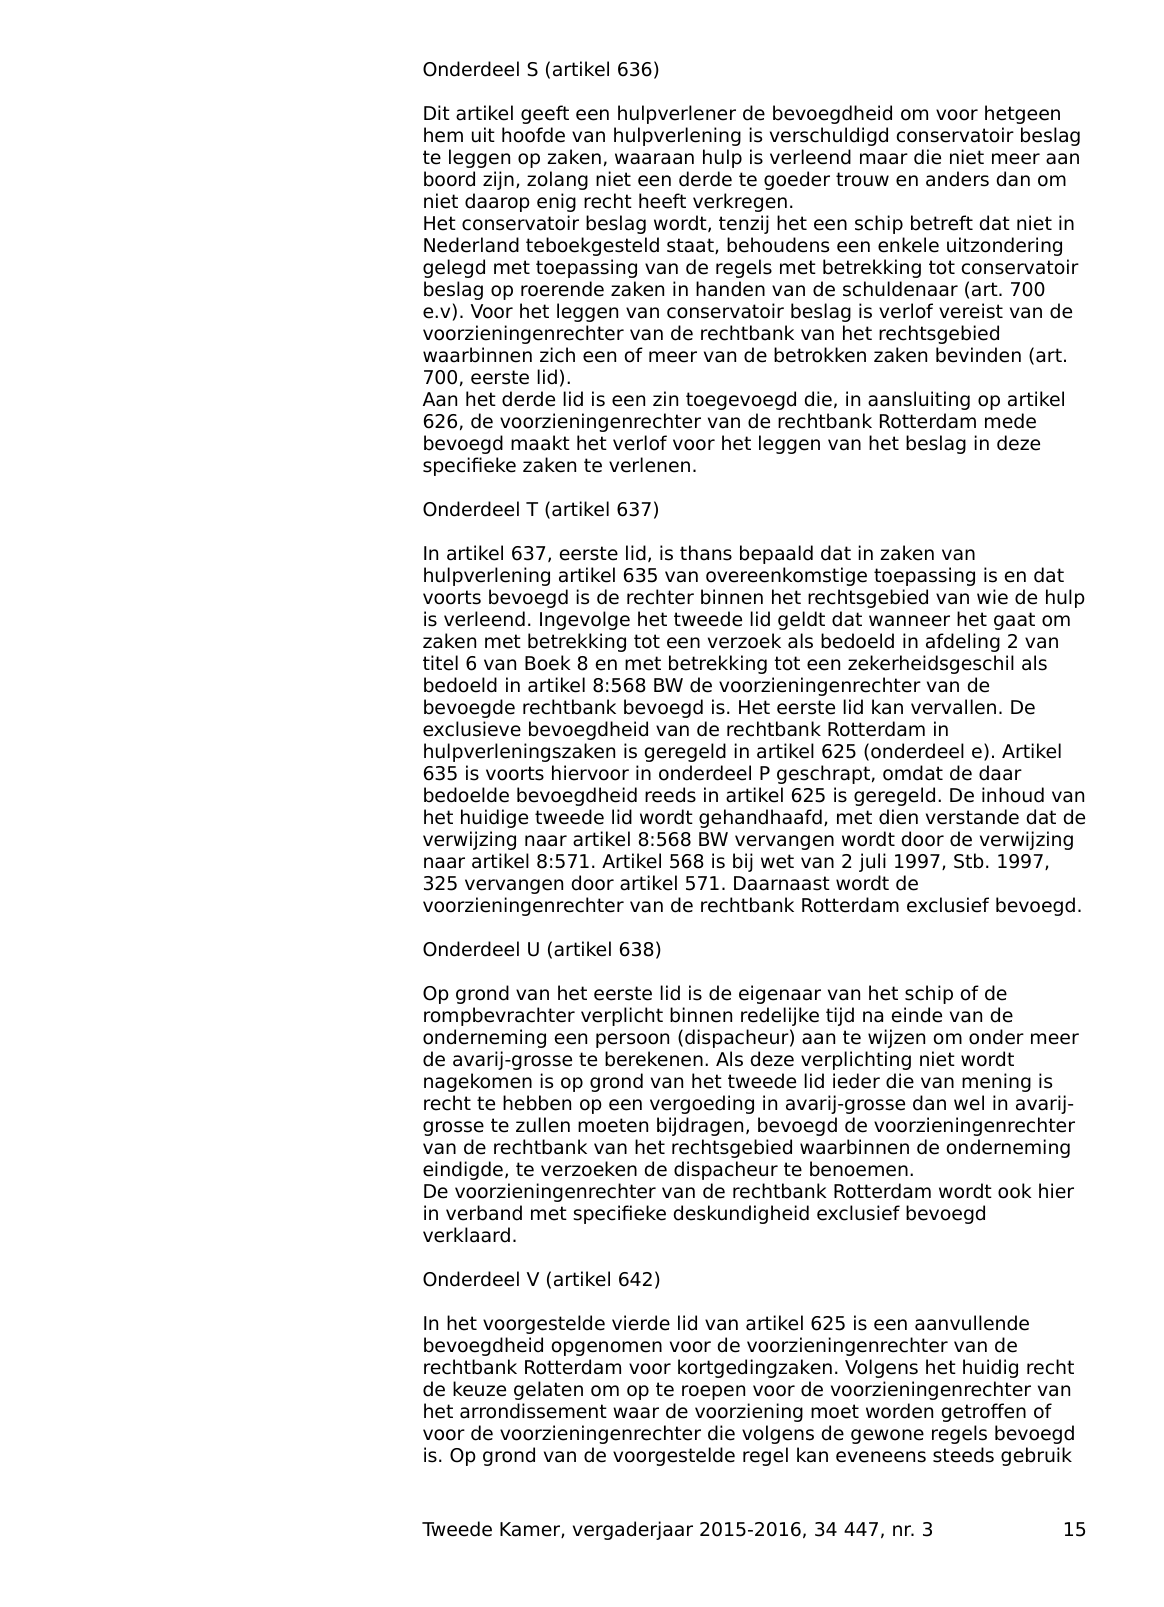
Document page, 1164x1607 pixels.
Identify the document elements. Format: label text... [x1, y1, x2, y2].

text De voorzieningenrechter van de rechtbank Rotterdam wordt ook hier in verband met specifieke deskundigheid exclusief bevoegd verklaard. [422, 1181, 1087, 1247]
subtitle Onderdeel U (artikel 638) [422, 939, 1087, 961]
text Op grond van het eerste lid is de eigenaar van het schip of de rompbevrachter verplicht binnen redelijke tijd na einde van de onderneming een persoon (dispacheur) aan te wijzen om onder meer de avarij-grosse te berekenen. Als deze verplichting niet wordt nagekomen is op grond van het tweede lid ieder die van mening is recht te hebben op een vergoeding in avarij-grosse dan wel in avarij-grosse te zullen moeten bijdragen, bevoegd de voorzieningenrechter van de rechtbank van het rechtsgebied waarbinnen de onderneming eindigde, te verzoeken de dispacheur te benoemen. [422, 983, 1087, 1181]
subtitle Onderdeel T (artikel 637) [422, 499, 1087, 521]
subtitle Onderdeel S (artikel 636) [422, 59, 1087, 81]
text Dit artikel geeft een hulpverlener de bevoegdheid om voor hetgeen hem uit hoofde van hulpverlening is verschuldigd conservatoir beslag te leggen op zaken, waaraan hulp is verleend maar die niet meer aan boord zijn, zolang niet een derde te goeder trouw en anders dan om niet daarop enig recht heeft verkregen. [422, 103, 1087, 213]
text In artikel 637, eerste lid, is thans bepaald dat in zaken van hulpverlening artikel 635 van overeenkomstige toepassing is en dat voorts bevoegd is de rechter binnen het rechtsgebied van wie de hulp is verleend. Ingevolge het tweede lid geldt dat wanneer het gaat om zaken met betrekking tot een verzoek als bedoeld in afdeling 2 van titel 6 van Boek 8 en met betrekking tot een zekerheidsgeschil als bedoeld in artikel 8:568 BW de voorzieningenrechter van de bevoegde rechtbank bevoegd is. Het eerste lid kan vervallen. De exclusieve bevoegdheid van de rechtbank Rotterdam in hulpverleningszaken is geregeld in artikel 625 (onderdeel e). Artikel 635 is voorts hiervoor in onderdeel P geschrapt, omdat de daar bedoelde bevoegdheid reeds in artikel 625 is geregeld. De inhoud van het huidige tweede lid wordt gehandhaafd, met dien verstande dat de verwijzing naar artikel 8:568 BW vervangen wordt door de verwijzing naar artikel 8:571. Artikel 568 is bij wet van 2 juli 1997, Stb. 1997, 325 vervangen door artikel 571. Daarnaast wordt de voorzieningenrechter van de rechtbank Rotterdam exclusief bevoegd. [422, 543, 1087, 917]
text Aan het derde lid is een zin toegevoegd die, in aansluiting op artikel 626, de voorzieningenrechter van de rechtbank Rotterdam mede bevoegd maakt het verlof voor het leggen van het beslag in deze specifieke zaken te verlenen. [422, 389, 1087, 477]
subtitle Onderdeel V (artikel 642) [422, 1269, 1087, 1291]
text In het voorgestelde vierde lid van artikel 625 is een aanvullende bevoegdheid opgenomen voor de voorzieningenrechter van de rechtbank Rotterdam voor kortgedingzaken. Volgens het huidig recht de keuze gelaten om op te roepen voor de voorzieningenrechter van het arrondissement waar de voorziening moet worden getroffen of voor de voorzieningenrechter die volgens de gewone regels bevoegd is. Op grond van de voorgestelde regel kan eveneens steeds gebruik [422, 1313, 1087, 1467]
text Het conservatoir beslag wordt, tenzij het een schip betreft dat niet in Nederland teboekgesteld staat, behoudens een enkele uitzondering gelegd met toepassing van de regels met betrekking tot conservatoir beslag op roerende zaken in handen van de schuldenaar (art. 700 e.v). Voor het leggen van conservatoir beslag is verlof vereist van de voorzieningenrechter van de rechtbank van het rechtsgebied waarbinnen zich een of meer van de betrokken zaken bevinden (art. 700, eerste lid). [422, 213, 1087, 389]
